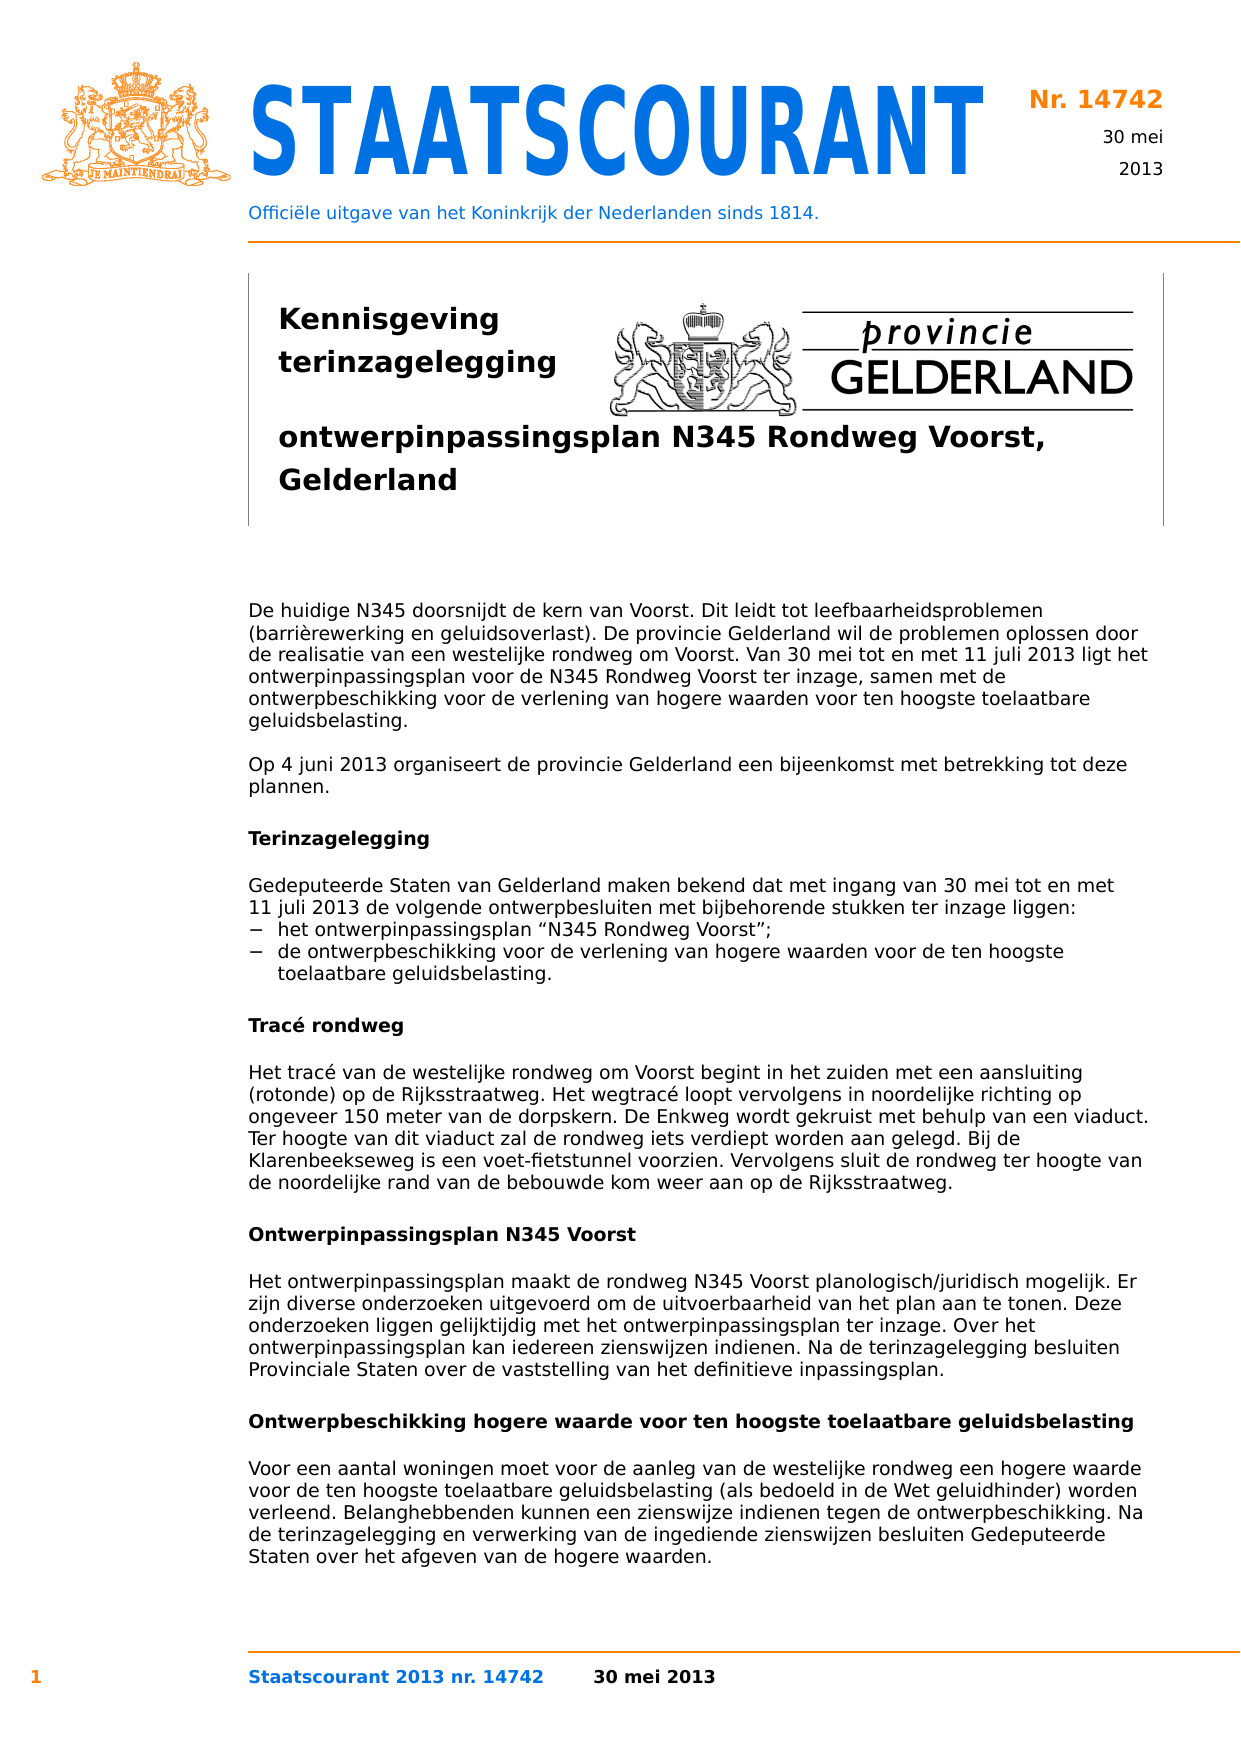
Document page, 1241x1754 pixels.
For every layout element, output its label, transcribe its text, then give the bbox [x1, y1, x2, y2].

subtitle Terinzagelegging [248, 828, 1163, 850]
text Het ontwerpinpassingsplan maakt de rondweg N345 Voorst planologisch/juridisch mogelijk. Er zijn diverse onderzoeken uitgevoerd om de uitvoerbaarheid van het plan aan te tonen. Deze onderzoeken liggen gelijktijdig met het ontwerpinpassingsplan ter inzage. Over het ontwerpinpassingsplan kan iedereen zienswijzen indienen. Na de terinzagelegging besluiten Provinciale Staten over de vaststelling van het definitieve inpassingsplan. [248, 1271, 1163, 1381]
text Het tracé van de westelijke rondweg om Voorst begint in het zuiden met een aansluiting (rotonde) op de Rijksstraatweg. Het wegtracé loopt vervolgens in noordelijke richting op ongeveer 150 meter van de dorpskern. De Enkweg wordt gekruist met behulp van een viaduct. Ter hoogte van dit viaduct zal de rondweg iets verdiept worden aan gelegd. Bij de Klarenbeekseweg is een voet-fietstunnel voorzien. Vervolgens sluit de rondweg ter hoogte van de noordelijke rand van de bebouwde kom weer aan op de Rijksstraatweg. [248, 1062, 1163, 1194]
table_cell Officiële uitgave van het Koninkrijk der Nederlanden sinds 1814. [248, 203, 1240, 241]
subtitle Ontwerpinpassingsplan N345 Voorst [248, 1224, 1163, 1246]
table_header Nr. 14742 [998, 62, 1240, 121]
text Voor een aantal woningen moet voor de aanleg van de westelijke rondweg een hogere waarde voor de ten hoogste toelaatbare geluidsbelasting (als bedoeld in de Wet geluidhinder) worden verleend. Belanghebbenden kunnen een zienswijze indienen tegen de ontwerpbeschikking. Na de terinzagelegging en verwerking van de ingediende zienswijzen besluiten Gedeputeerde Staten over het afgeven van de hogere waarden. [248, 1458, 1163, 1568]
table_cell 30 mei [998, 121, 1240, 153]
text De huidige N345 doorsnijdt de kern van Voorst. Dit leidt tot leefbaarheidsproblemen (barrièrewerking en geluidsoverlast). De provincie Gelderland wil de problemen oplossen door de realisatie van een westelijke rondweg om Voorst. Van 30 mei tot en met 11 juli 2013 ligt het ontwerpinpassingsplan voor de N345 Rondweg Voorst ter inzage, samen met de ontwerpbeschikking voor de verlening van hogere waarden voor ten hoogste toelaatbare geluidsbelasting. [248, 600, 1163, 732]
picture [41, 62, 231, 186]
subtitle Ontwerpbeschikking hogere waarde voor ten hoogste toelaatbare geluidsbelasting [248, 1411, 1163, 1433]
subtitle Tracé rondweg [248, 1015, 1163, 1037]
subtitle Kennisgeving terinzagelegging ontwerpinpassingsplan N345 Rondweg Voorst, Gelderland [249, 273, 1163, 526]
text Gedeputeerde Staten van Gelderland maken bekend dat met ingang van 30 mei tot en met 11 juli 2013 de volgende ontwerpbesluiten met bijbehorende stukken ter inzage liggen: [248, 875, 1163, 919]
table_header STAATSCOURANT [248, 62, 998, 203]
text Op 4 juni 2013 organiseert de provincie Gelderland een bijeenkomst met betrekking tot deze plannen. [248, 754, 1163, 798]
text − het ontwerpinpassingsplan “N345 Rondweg Voorst”; [248, 919, 1163, 941]
table_cell 2013 [998, 153, 1240, 203]
table_header [25, 62, 248, 241]
picture [607, 302, 1134, 421]
text − de ontwerpbeschikking voor de verlening van hogere waarden voor de ten hoogste toelaatbare geluidsbelasting. [248, 941, 1163, 985]
